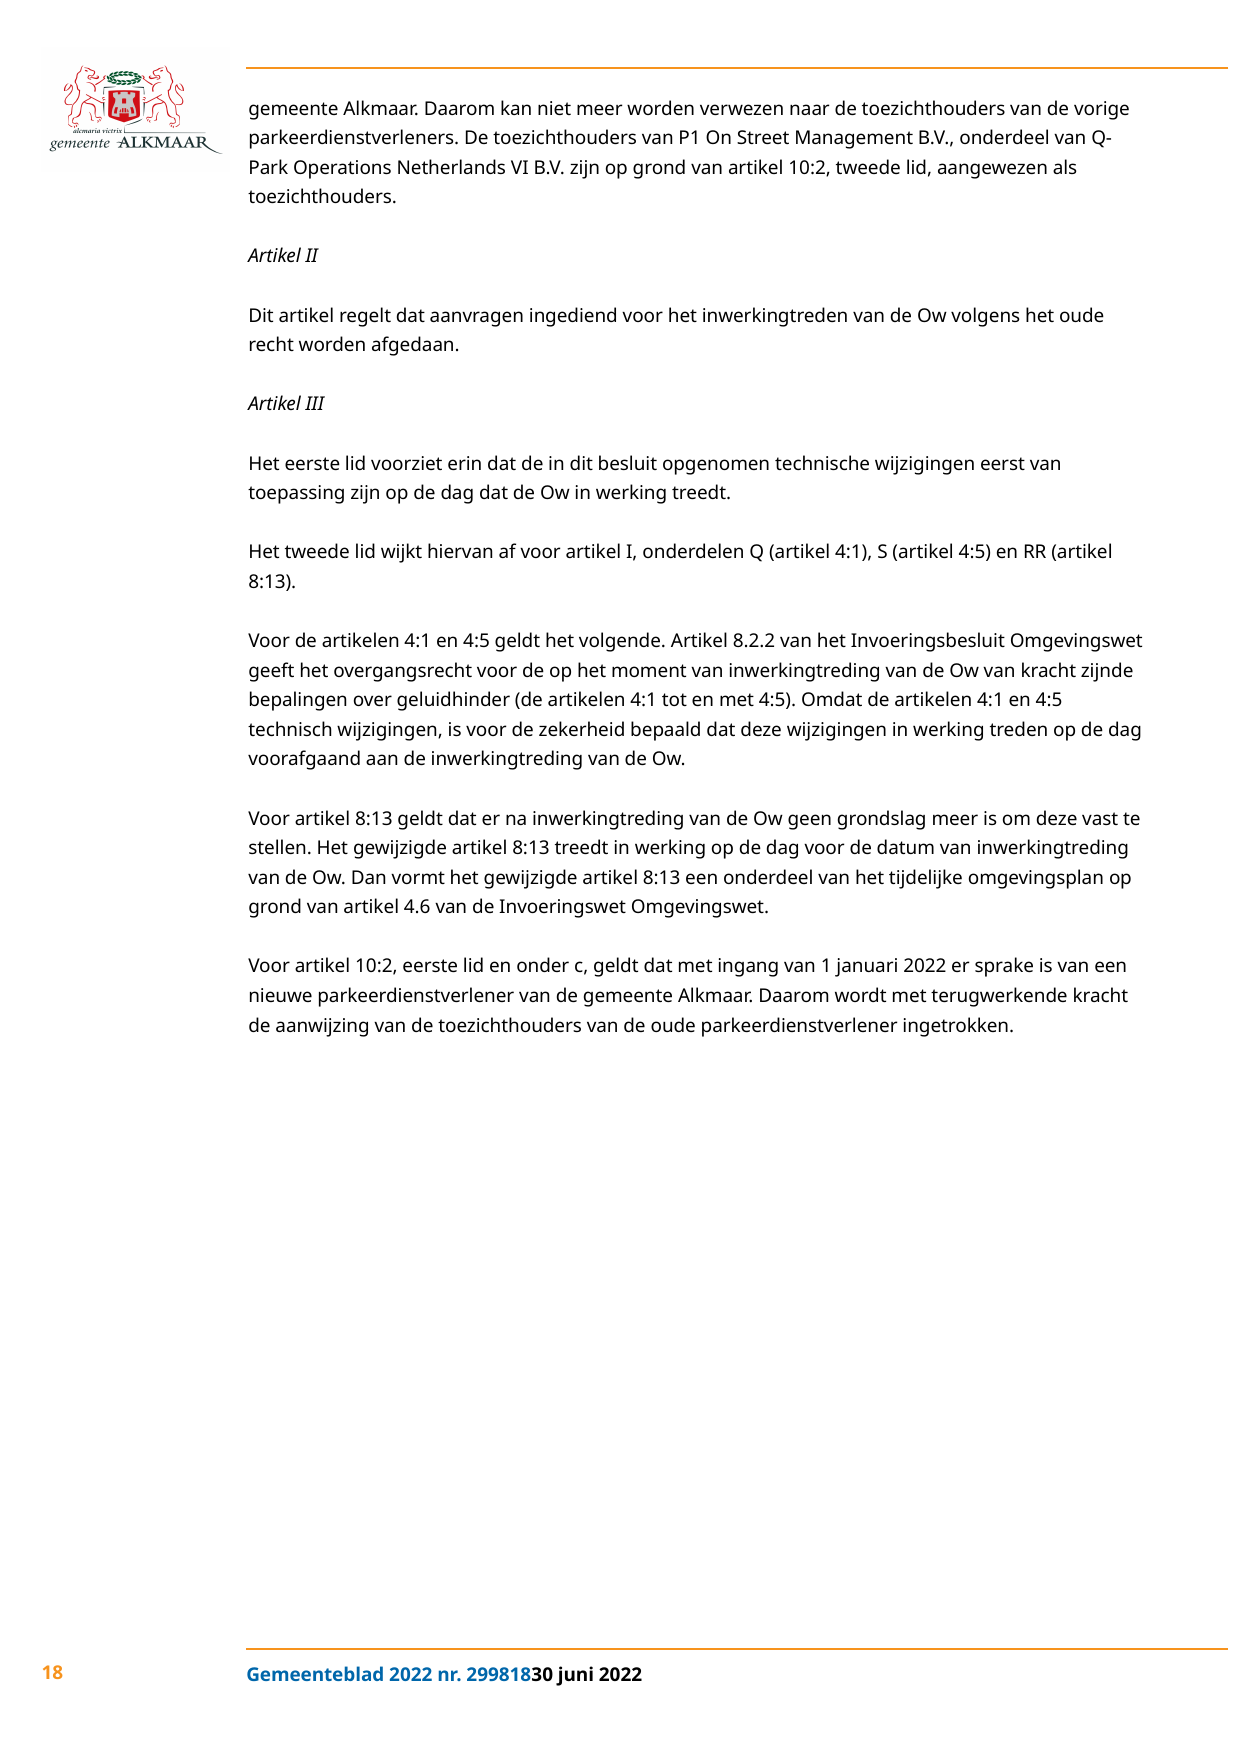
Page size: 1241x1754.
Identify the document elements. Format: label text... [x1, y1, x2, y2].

text gemeente Alkmaar. Daarom kan niet meer worden verwezen naar de toezichthouders van de vorige parkeerdienstverleners. De toezichthouders van P1 On Street Management B.V., onderdeel van Q-Park Operations Netherlands VI B.V. zijn op grond van artikel 10:2, tweede lid, aangewezen als toezichthouders. [248, 95, 1152, 209]
text Voor artikel 8:13 geldt dat er na inwerkingtreding van de Ow geen grondslag meer is om deze vast te stellen. Het gewijzigde artikel 8:13 treedt in werking op de dag voor de datum van inwerkingtreding van de Ow. Dan vormt het gewijzigde artikel 8:13 een onderdeel van het tijdelijke omgevingsplan op grond van artikel 4.6 van de Invoeringswet Omgevingswet. [248, 805, 1152, 919]
text Artikel II [248, 243, 1152, 268]
text Voor de artikelen 4:1 en 4:5 geldt het volgende. Artikel 8.2.2 van het Invoeringsbesluit Omgevingswet geeft het overgangsrecht voor de op het moment van inwerkingtreding van de Ow van kracht zijnde bepalingen over geluidhinder (de artikelen 4:1 tot en met 4:5). Omdat de artikelen 4:1 en 4:5 technisch wijzigingen, is voor de zekerheid bepaald dat deze wijzigingen in werking treden op de dag voorafgaand aan de inwerkingtreding van de Ow. [248, 627, 1152, 771]
picture [41, 47, 231, 172]
text Artikel III [248, 391, 1152, 416]
text Voor artikel 10:2, eerste lid en onder c, geldt dat met ingang van 1 januari 2022 er sprake is van een nieuwe parkeerdienstverlener van de gemeente Alkmaar. Daarom wordt met terugwerkende kracht de aanwijzing van de toezichthouders van de oude parkeerdienstverlener ingetrokken. [248, 953, 1152, 1038]
text Het tweede lid wijkt hiervan af voor artikel I, onderdelen Q (artikel 4:1), S (artikel 4:5) en RR (artikel 8:13). [248, 538, 1152, 594]
text Dit artikel regelt dat aanvragen ingediend voor het inwerkingtreden van de Ow volgens het oude recht worden afgedaan. [248, 302, 1152, 357]
text Het eerste lid voorziet erin dat de in dit besluit opgenomen technische wijzigingen eerst van toepassing zijn op de dag dat de Ow in werking treedt. [248, 450, 1152, 505]
